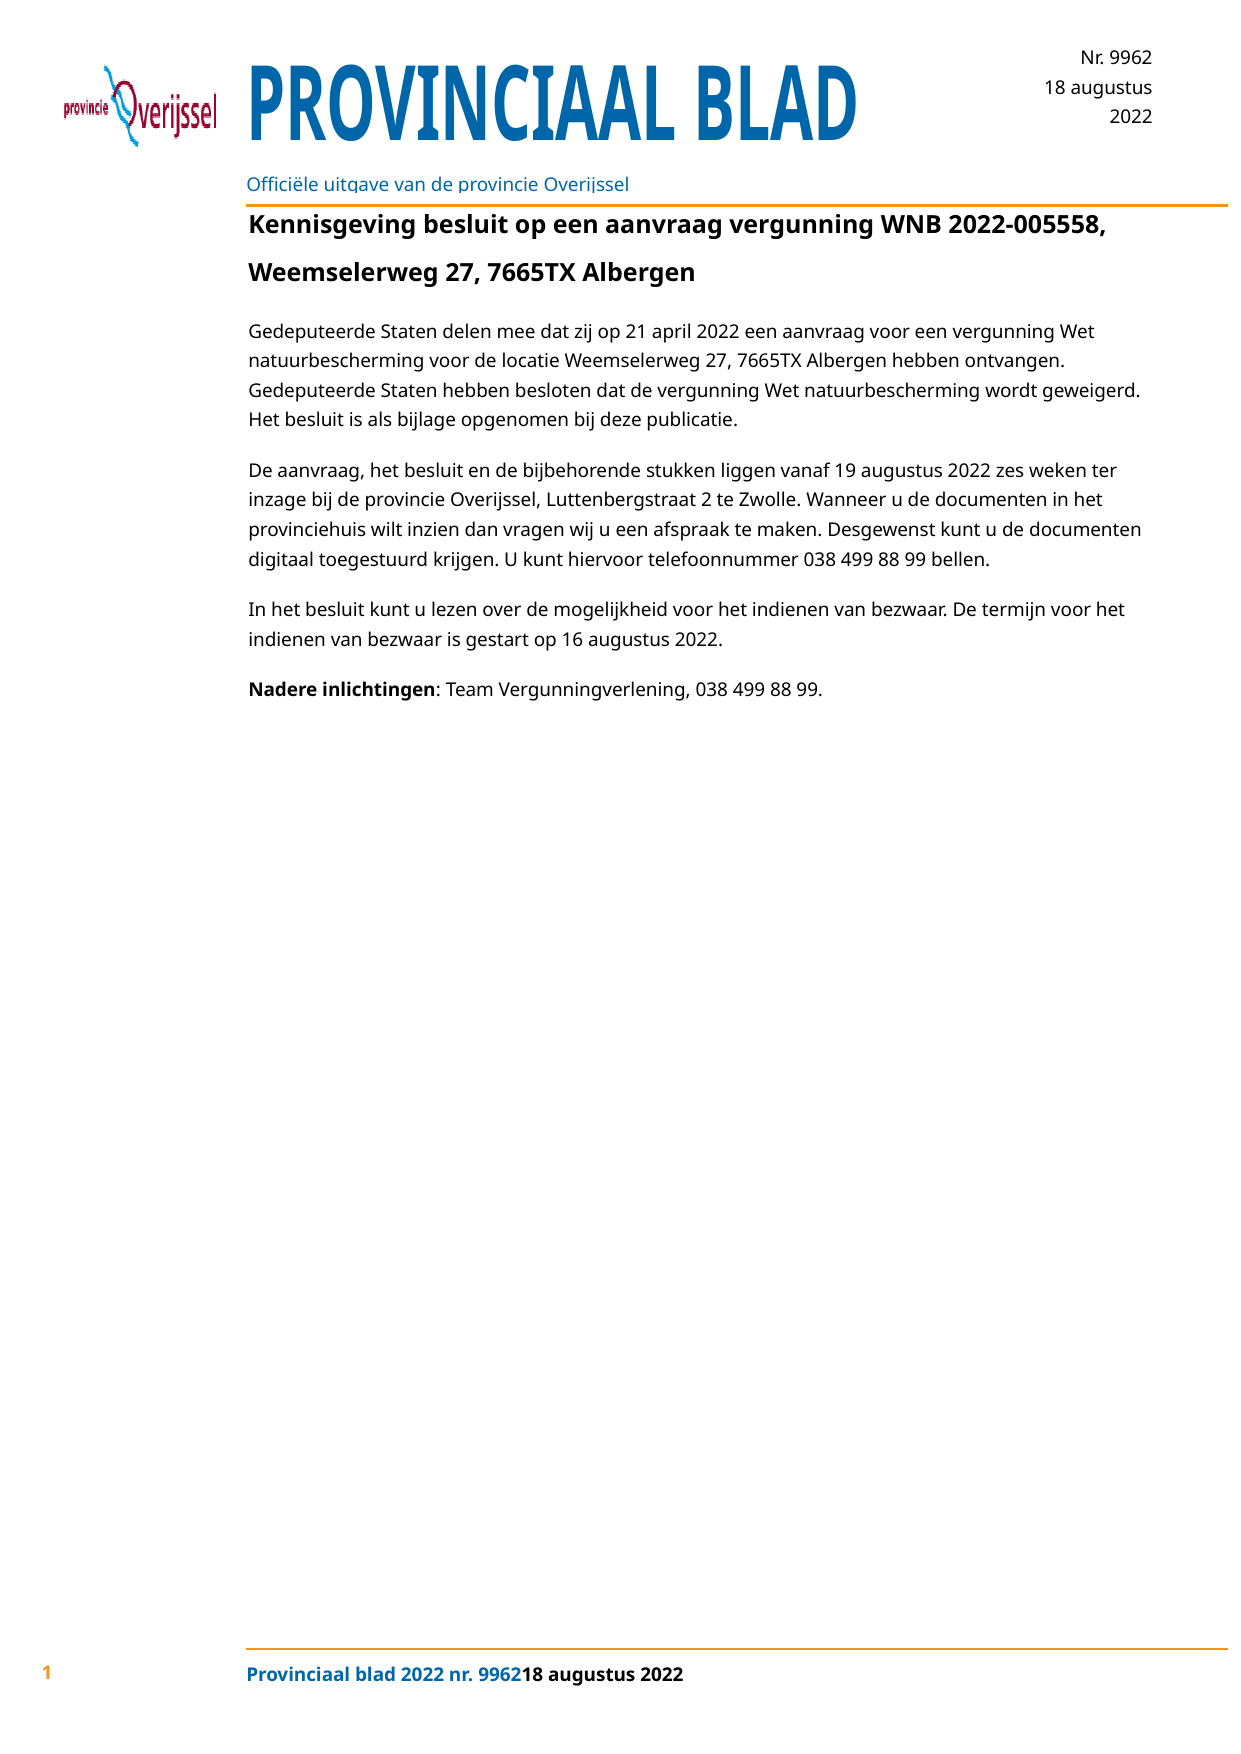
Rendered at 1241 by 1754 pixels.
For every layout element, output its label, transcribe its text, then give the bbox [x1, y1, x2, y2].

text Nadere inlichtingen: Team Vergunningverlening, 038 499 88 99. [248, 676, 1152, 702]
picture [41, 47, 231, 172]
text Kennisgeving besluit op een aanvraag vergunning WNB 2022-005558, Weemselerweg 27, 7665TX Albergen [248, 207, 1152, 288]
text In het besluit kunt u lezen over de mogelijkheid voor het indienen van bezwaar. De termijn voor het indienen van bezwaar is gestart op 16 augustus 2022. [248, 596, 1152, 652]
text Gedeputeerde Staten delen mee dat zij op 21 april 2022 een aanvraag voor een vergunning Wet natuurbescherming voor de locatie Weemselerweg 27, 7665TX Albergen hebben ontvangen. Gedeputeerde Staten hebben besloten dat de vergunning Wet natuurbescherming wordt geweigerd. Het besluit is als bijlage opgenomen bij deze publicatie. [248, 318, 1152, 432]
text De aanvraag, het besluit en de bijbehorende stukken liggen vanaf 19 augustus 2022 zes weken ter inzage bij de provincie Overijssel, Luttenbergstraat 2 te Zwolle. Wanneer u de documenten in het provinciehuis wilt inzien dan vragen wij u een afspraak te maken. Desgewenst kunt u de documenten digitaal toegestuurd krijgen. U kunt hiervoor telefoonnummer 038 499 88 99 bellen. [248, 457, 1152, 572]
